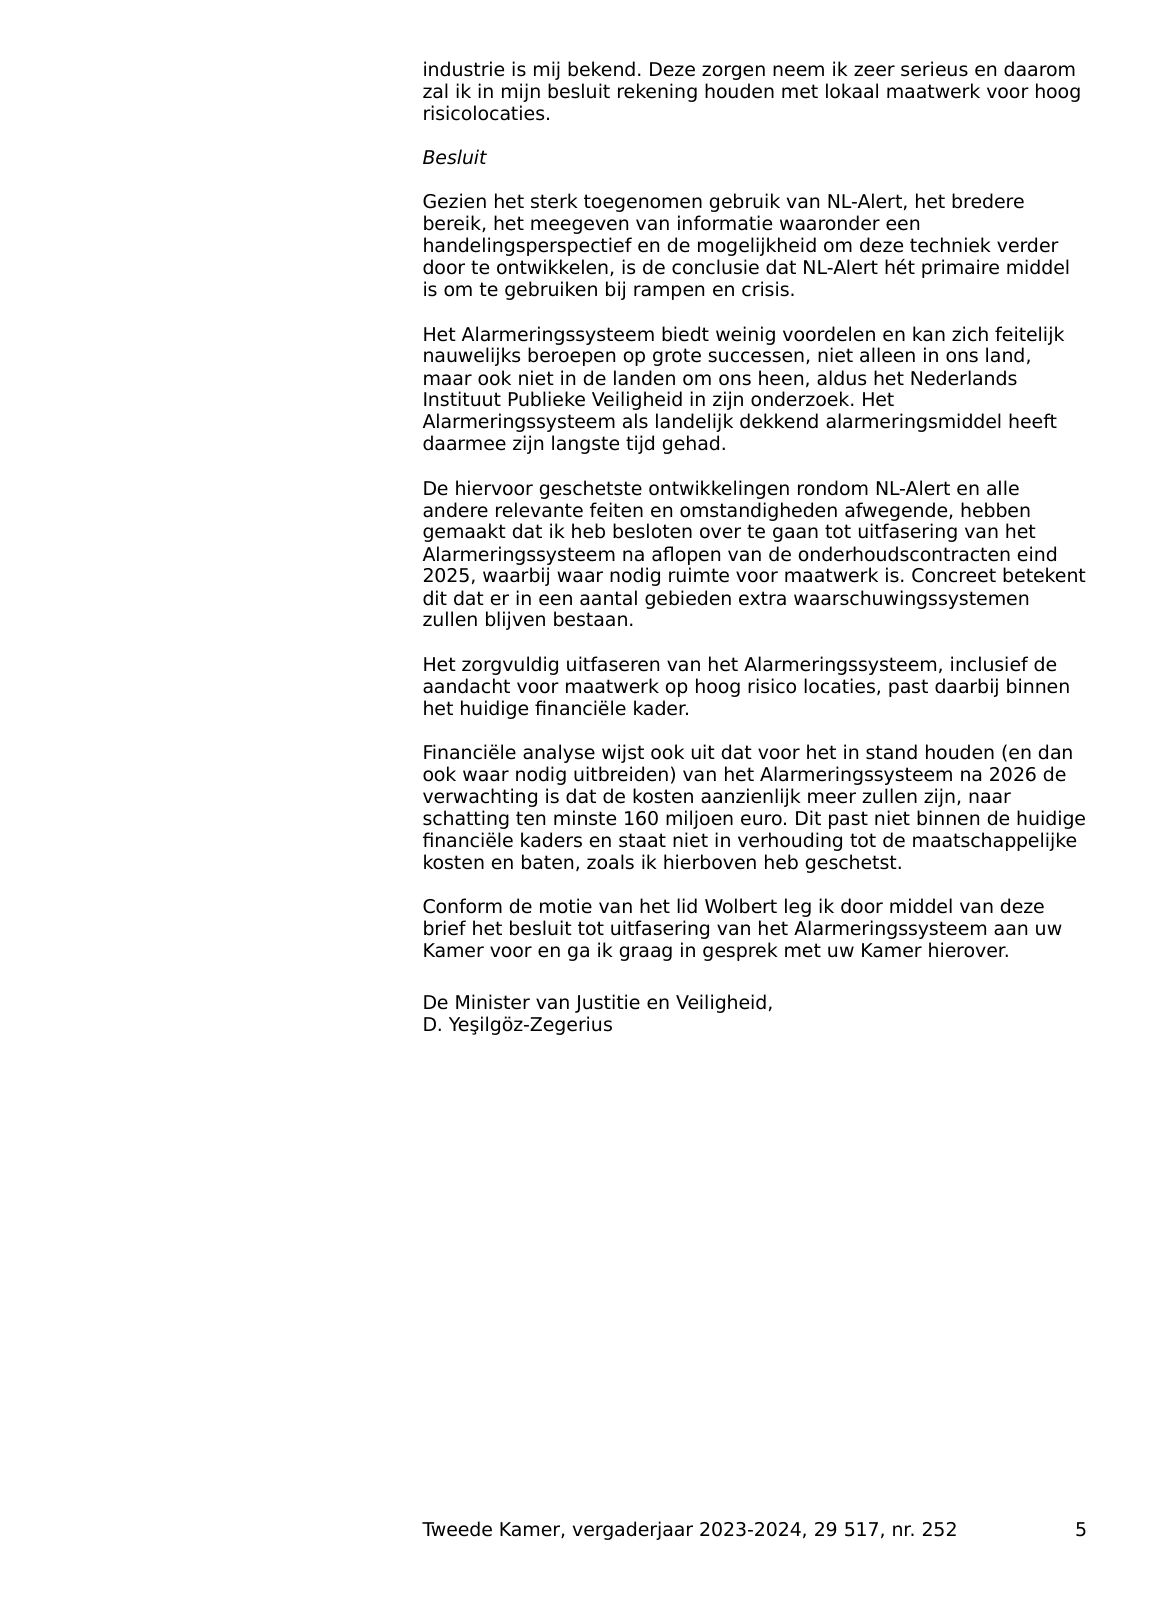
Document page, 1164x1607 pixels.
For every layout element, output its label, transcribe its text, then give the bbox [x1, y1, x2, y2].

text Het Alarmeringssysteem biedt weinig voordelen en kan zich feitelijk nauwelijks beroepen op grote successen, niet alleen in ons land, maar ook niet in de landen om ons heen, aldus het Nederlands Instituut Publieke Veiligheid in zijn onderzoek. Het Alarmeringssysteem als landelijk dekkend alarmeringsmiddel heeft daarmee zijn langste tijd gehad. [422, 323, 1087, 455]
text De Minister van Justitie en Veiligheid, D. Yeşilgöz-Zegerius [422, 992, 1087, 1036]
text Gezien het sterk toegenomen gebruik van NL-Alert, het bredere bereik, het meegeven van informatie waaronder een handelingsperspectief en de mogelijkheid om deze techniek verder door te ontwikkelen, is de conclusie dat NL-Alert hét primaire middel is om te gebruiken bij rampen en crisis. [422, 191, 1087, 301]
text industrie is mij bekend. Deze zorgen neem ik zeer serieus en daarom zal ik in mijn besluit rekening houden met lokaal maatwerk voor hoog risicolocaties. [422, 59, 1087, 125]
text De hiervoor geschetste ontwikkelingen rondom NL-Alert en alle andere relevante feiten en omstandigheden afwegende, hebben gemaakt dat ik heb besloten over te gaan tot uitfasering van het Alarmeringssysteem na aflopen van de onderhoudscontracten eind 2025, waarbij waar nodig ruimte voor maatwerk is. Concreet betekent dit dat er in een aantal gebieden extra waarschuwingssystemen zullen blijven bestaan. [422, 477, 1087, 631]
text Conform de motie van het lid Wolbert leg ik door middel van deze brief het besluit tot uitfasering van het Alarmeringssysteem aan uw Kamer voor en ga ik graag in gesprek met uw Kamer hierover. [422, 896, 1087, 962]
text Financiële analyse wijst ook uit dat voor het in stand houden (en dan ook waar nodig uitbreiden) van het Alarmeringssysteem na 2026 de verwachting is dat de kosten aanzienlijk meer zullen zijn, naar schatting ten minste 160 miljoen euro. Dit past niet binnen de huidige financiële kaders en staat niet in verhouding tot de maatschappelijke kosten en baten, zoals ik hierboven heb geschetst. [422, 742, 1087, 873]
text Het zorgvuldig uitfaseren van het Alarmeringssysteem, inclusief de aandacht voor maatwerk op hoog risico locaties, past daarbij binnen het huidige financiële kader. [422, 653, 1087, 719]
subtitle Besluit [422, 147, 1087, 169]
